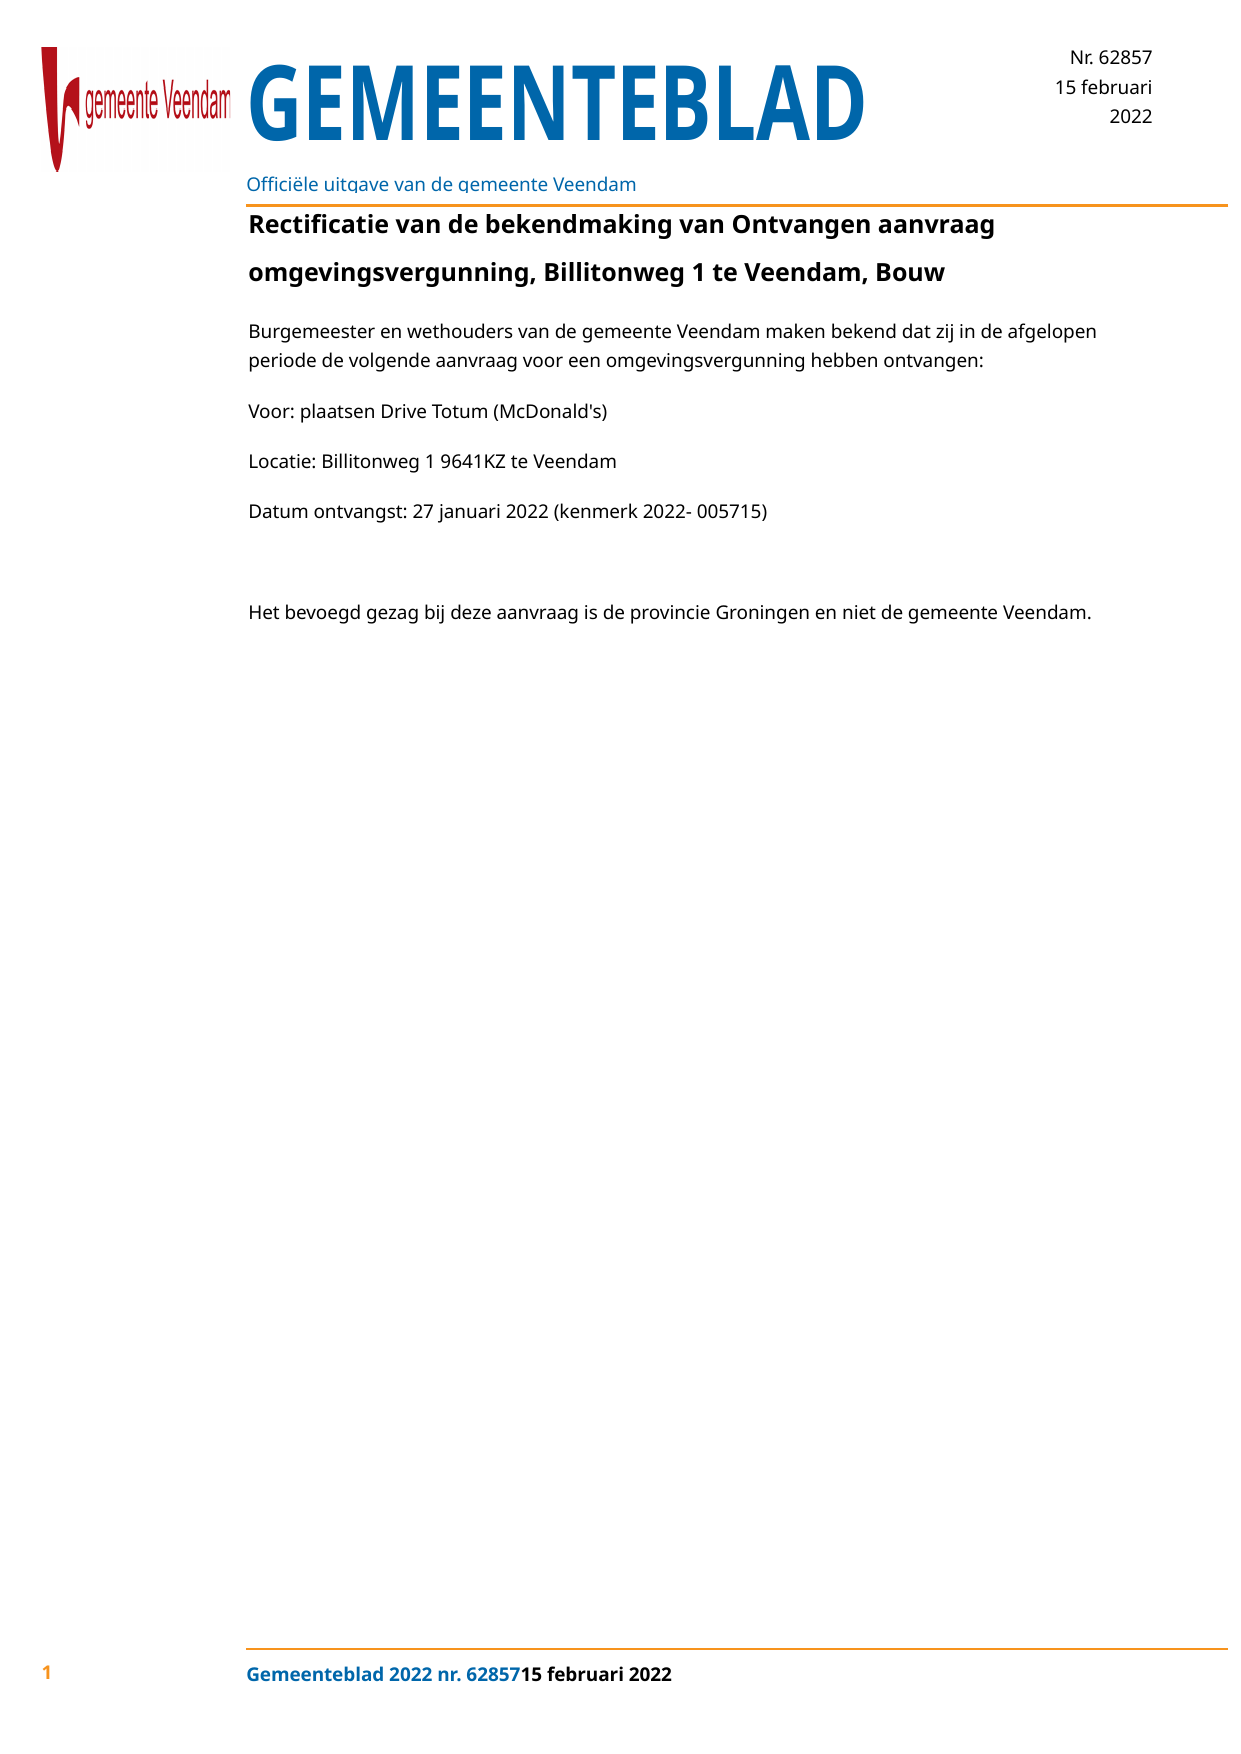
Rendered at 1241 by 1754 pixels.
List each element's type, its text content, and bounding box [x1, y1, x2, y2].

text Voor: plaatsen Drive Totum (McDonald's) [248, 398, 1152, 424]
text Burgemeester en wethouders van de gemeente Veendam maken bekend dat zij in de afgelopen periode de volgende aanvraag voor een omgevingsvergunning hebben ontvangen: [248, 318, 1152, 373]
text Datum ontvangst: 27 januari 2022 (kenmerk 2022- 005715) [248, 499, 1152, 524]
picture [41, 47, 231, 172]
text Locatie: Billitonweg 1 9641KZ te Veendam [248, 448, 1152, 474]
text Het bevoegd gezag bij deze aanvraag is de provincie Groningen en niet de gemeente Veendam. [248, 599, 1152, 625]
text Rectificatie van de bekendmaking van Ontvangen aanvraag omgevingsvergunning, Billitonweg 1 te Veendam, Bouw [248, 207, 1152, 288]
